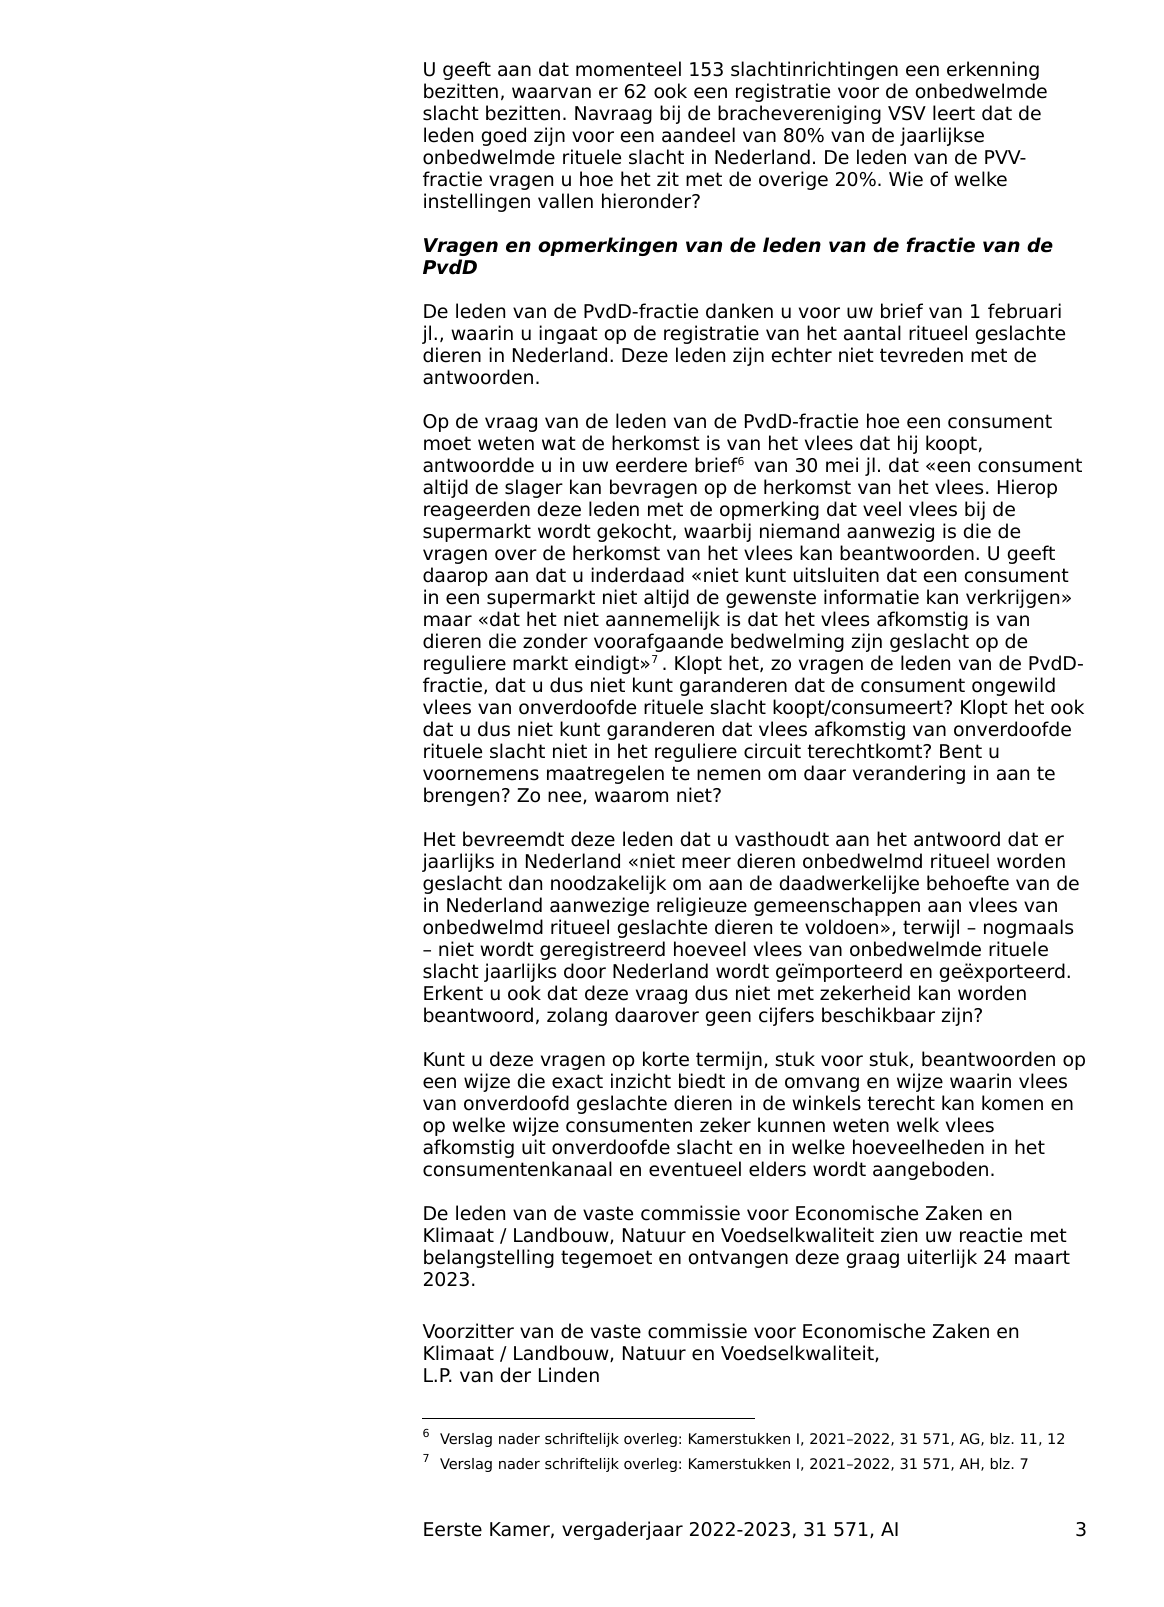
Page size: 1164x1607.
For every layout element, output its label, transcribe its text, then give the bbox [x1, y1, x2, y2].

text Verslag nader schriftelijk overleg: Kamerstukken I, 2021–2022, 31 571, AH, blz. 7 [422, 1452, 1087, 1474]
text U geeft aan dat momenteel 153 slachtinrichtingen een erkenning bezitten, waarvan er 62 ook een registratie voor de onbedwelmde slacht bezitten. Navraag bij de brachevereniging VSV leert dat de leden goed zijn voor een aandeel van 80% van de jaarlijkse onbedwelmde rituele slacht in Nederland. De leden van de PVV-fractie vragen u hoe het zit met de overige 20%. Wie of welke instellingen vallen hieronder? [422, 59, 1087, 213]
text Voorzitter van de vaste commissie voor Economische Zaken en Klimaat / Landbouw, Natuur en Voedselkwaliteit, L.P. van der Linden [422, 1321, 1087, 1387]
text De leden van de PvdD-fractie danken u voor uw brief van 1 februari jl., waarin u ingaat op de registratie van het aantal ritueel geslachte dieren in Nederland. Deze leden zijn echter niet tevreden met de antwoorden. [422, 301, 1087, 389]
subtitle Vragen en opmerkingen van de leden van de fractie van de PvdD [422, 235, 1087, 279]
text Verslag nader schriftelijk overleg: Kamerstukken I, 2021–2022, 31 571, AG, blz. 11, 12 [422, 1427, 1087, 1449]
text Kunt u deze vragen op korte termijn, stuk voor stuk, beantwoorden op een wijze die exact inzicht biedt in de omvang en wijze waarin vlees van onverdoofd geslachte dieren in de winkels terecht kan komen en op welke wijze consumenten zeker kunnen weten welk vlees afkomstig uit onverdoofde slacht en in welke hoeveelheden in het consumentenkanaal en eventueel elders wordt aangeboden. [422, 1049, 1087, 1181]
text Het bevreemdt deze leden dat u vasthoudt aan het antwoord dat er jaarlijks in Nederland «niet meer dieren onbedwelmd ritueel worden geslacht dan noodzakelijk om aan de daadwerkelijke behoefte van de in Nederland aanwezige religieuze gemeenschappen aan vlees van onbedwelmd ritueel geslachte dieren te voldoen», terwijl – nogmaals – niet wordt geregistreerd hoeveel vlees van onbedwelmde rituele slacht jaarlijks door Nederland wordt geïmporteerd en geëxporteerd. Erkent u ook dat deze vraag dus niet met zekerheid kan worden beantwoord, zolang daarover geen cijfers beschikbaar zijn? [422, 829, 1087, 1027]
text Op de vraag van de leden van de PvdD-fractie hoe een consument moet weten wat de herkomst is van het vlees dat hij koopt, antwoordde u in uw eerdere brief van 30 mei jl. dat «een consument altijd de slager kan bevragen op de herkomst van het vlees. Hierop reageerden deze leden met de opmerking dat veel vlees bij de supermarkt wordt gekocht, waarbij niemand aanwezig is die de vragen over de herkomst van het vlees kan beantwoorden. U geeft daarop aan dat u inderdaad «niet kunt uitsluiten dat een consument in een supermarkt niet altijd de gewenste informatie kan verkrijgen» maar «dat het niet aannemelijk is dat het vlees afkomstig is van dieren die zonder voorafgaande bedwelming zijn geslacht op de reguliere markt eindigt». Klopt het, zo vragen de leden van de PvdD-fractie, dat u dus niet kunt garanderen dat de consument ongewild vlees van onverdoofde rituele slacht koopt/consumeert? Klopt het ook dat u dus niet kunt garanderen dat vlees afkomstig van onverdoofde rituele slacht niet in het reguliere circuit terechtkomt? Bent u voornemens maatregelen te nemen om daar verandering in aan te brengen? Zo nee, waarom niet? [422, 411, 1087, 807]
text De leden van de vaste commissie voor Economische Zaken en Klimaat / Landbouw, Natuur en Voedselkwaliteit zien uw reactie met belangstelling tegemoet en ontvangen deze graag uiterlijk 24 maart 2023. [422, 1203, 1087, 1291]
